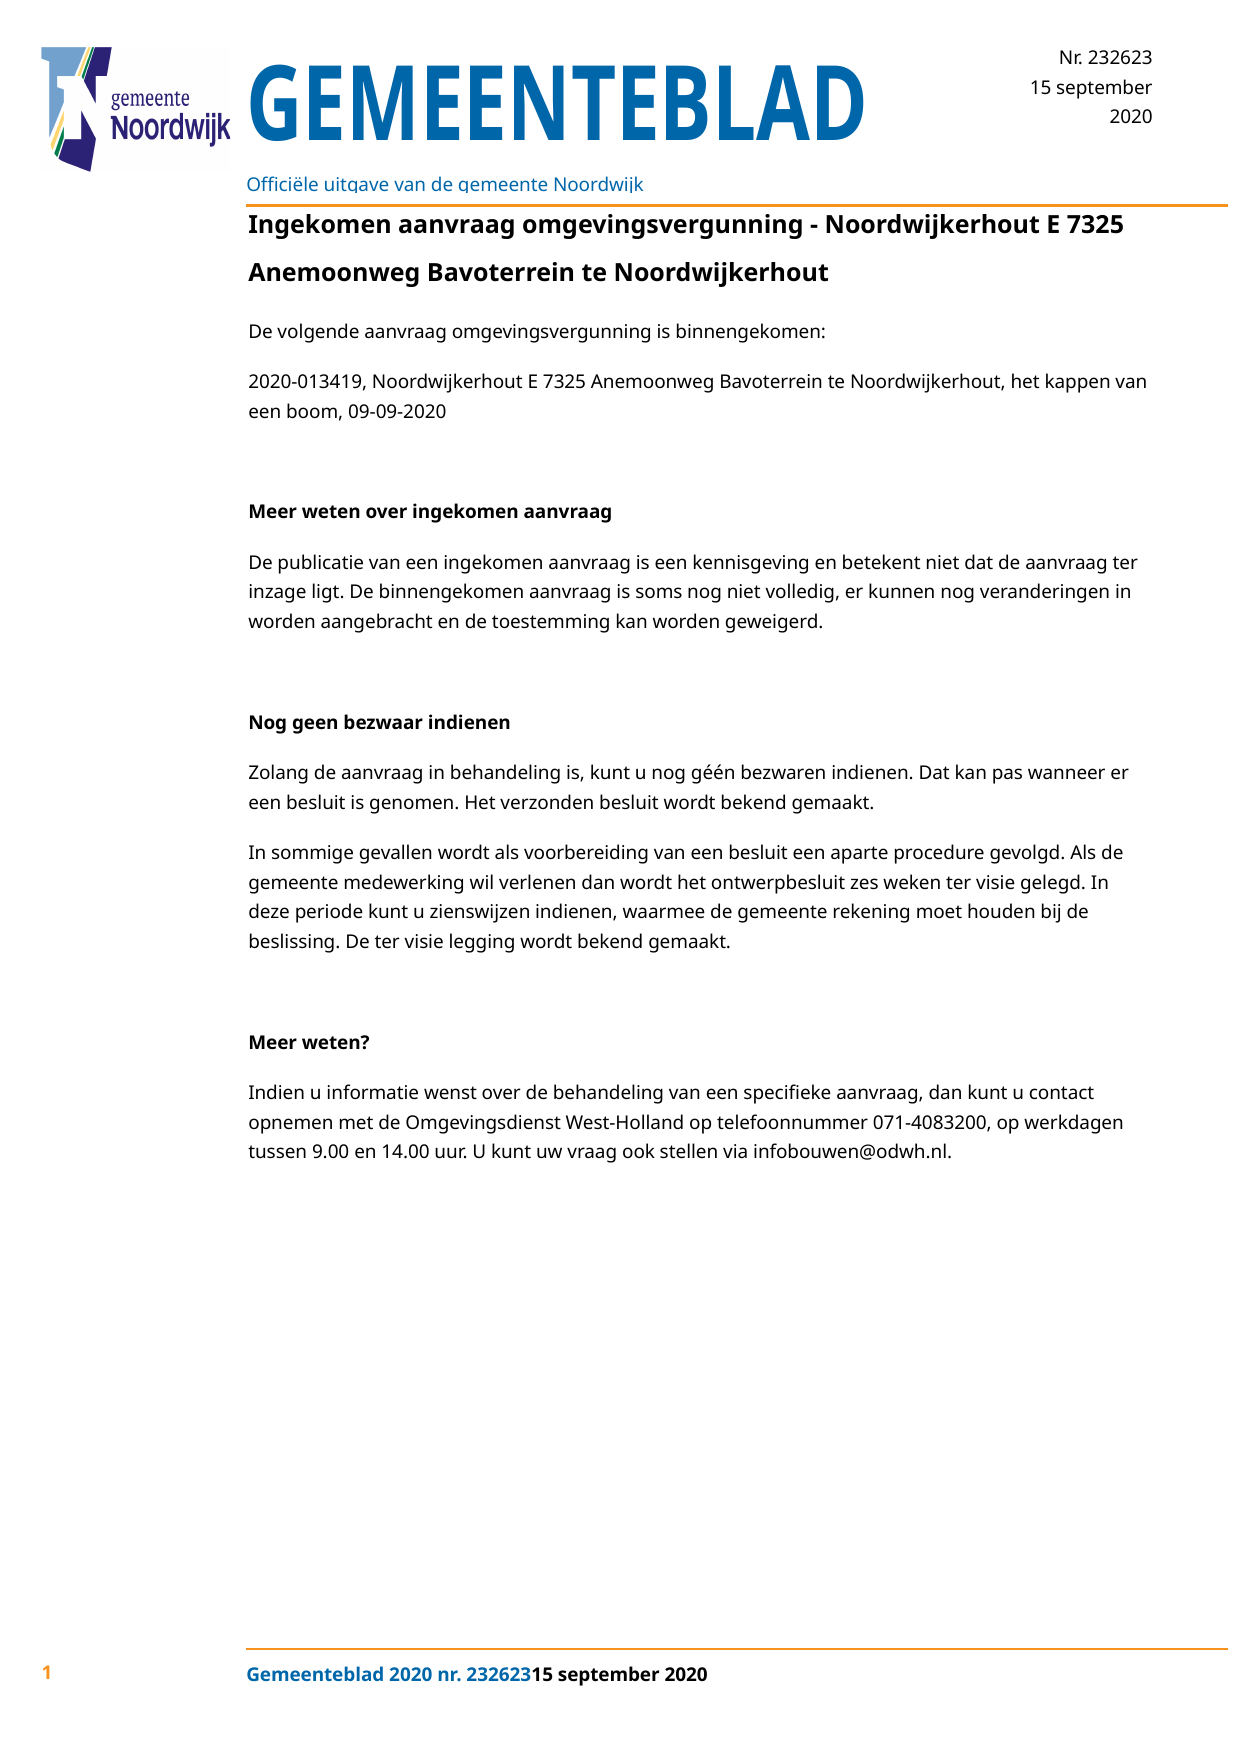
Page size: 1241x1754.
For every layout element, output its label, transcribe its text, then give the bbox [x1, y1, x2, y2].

text 2020-013419, Noordwijkerhout E 7325 Anemoonweg Bavoterrein te Noordwijkerhout, het kappen van een boom, 09-09-2020 [248, 368, 1152, 424]
text De volgende aanvraag omgevingsvergunning is binnengekomen: [248, 318, 1152, 344]
text De publicatie van een ingekomen aanvraag is een kennisgeving en betekent niet dat de aanvraag ter inzage ligt. De binnengekomen aanvraag is soms nog niet volledig, er kunnen nog veranderingen in worden aangebracht en de toestemming kan worden geweigerd. [248, 549, 1152, 634]
text Ingekomen aanvraag omgevingsvergunning - Noordwijkerhout E 7325 Anemoonweg Bavoterrein te Noordwijkerhout [248, 207, 1152, 288]
text Nog geen bezwaar indienen [248, 709, 1152, 735]
text In sommige gevallen wordt als voorbereiding van een besluit een aparte procedure gevolgd. Als de gemeente medewerking wil verlenen dan wordt het ontwerpbesluit zes weken ter visie gelegd. In deze periode kunt u zienswijzen indienen, waarmee de gemeente rekening moet houden bij de beslissing. De ter visie legging wordt bekend gemaakt. [248, 839, 1152, 954]
text Meer weten over ingekomen aanvraag [248, 499, 1152, 524]
text Indien u informatie wenst over de behandeling van een specifieke aanvraag, dan kunt u contact opnemen met de Omgevingsdienst West-Holland op telefoonnummer 071-4083200, op werkdagen tussen 9.00 en 14.00 uur. U kunt uw vraag ook stellen via infobouwen@odwh.nl. [248, 1079, 1152, 1164]
text Zolang de aanvraag in behandeling is, kunt u nog géén bezwaren indienen. Dat kan pas wanneer er een besluit is genomen. Het verzonden besluit wordt bekend gemaakt. [248, 759, 1152, 815]
picture [41, 47, 231, 172]
text Meer weten? [248, 1029, 1152, 1055]
